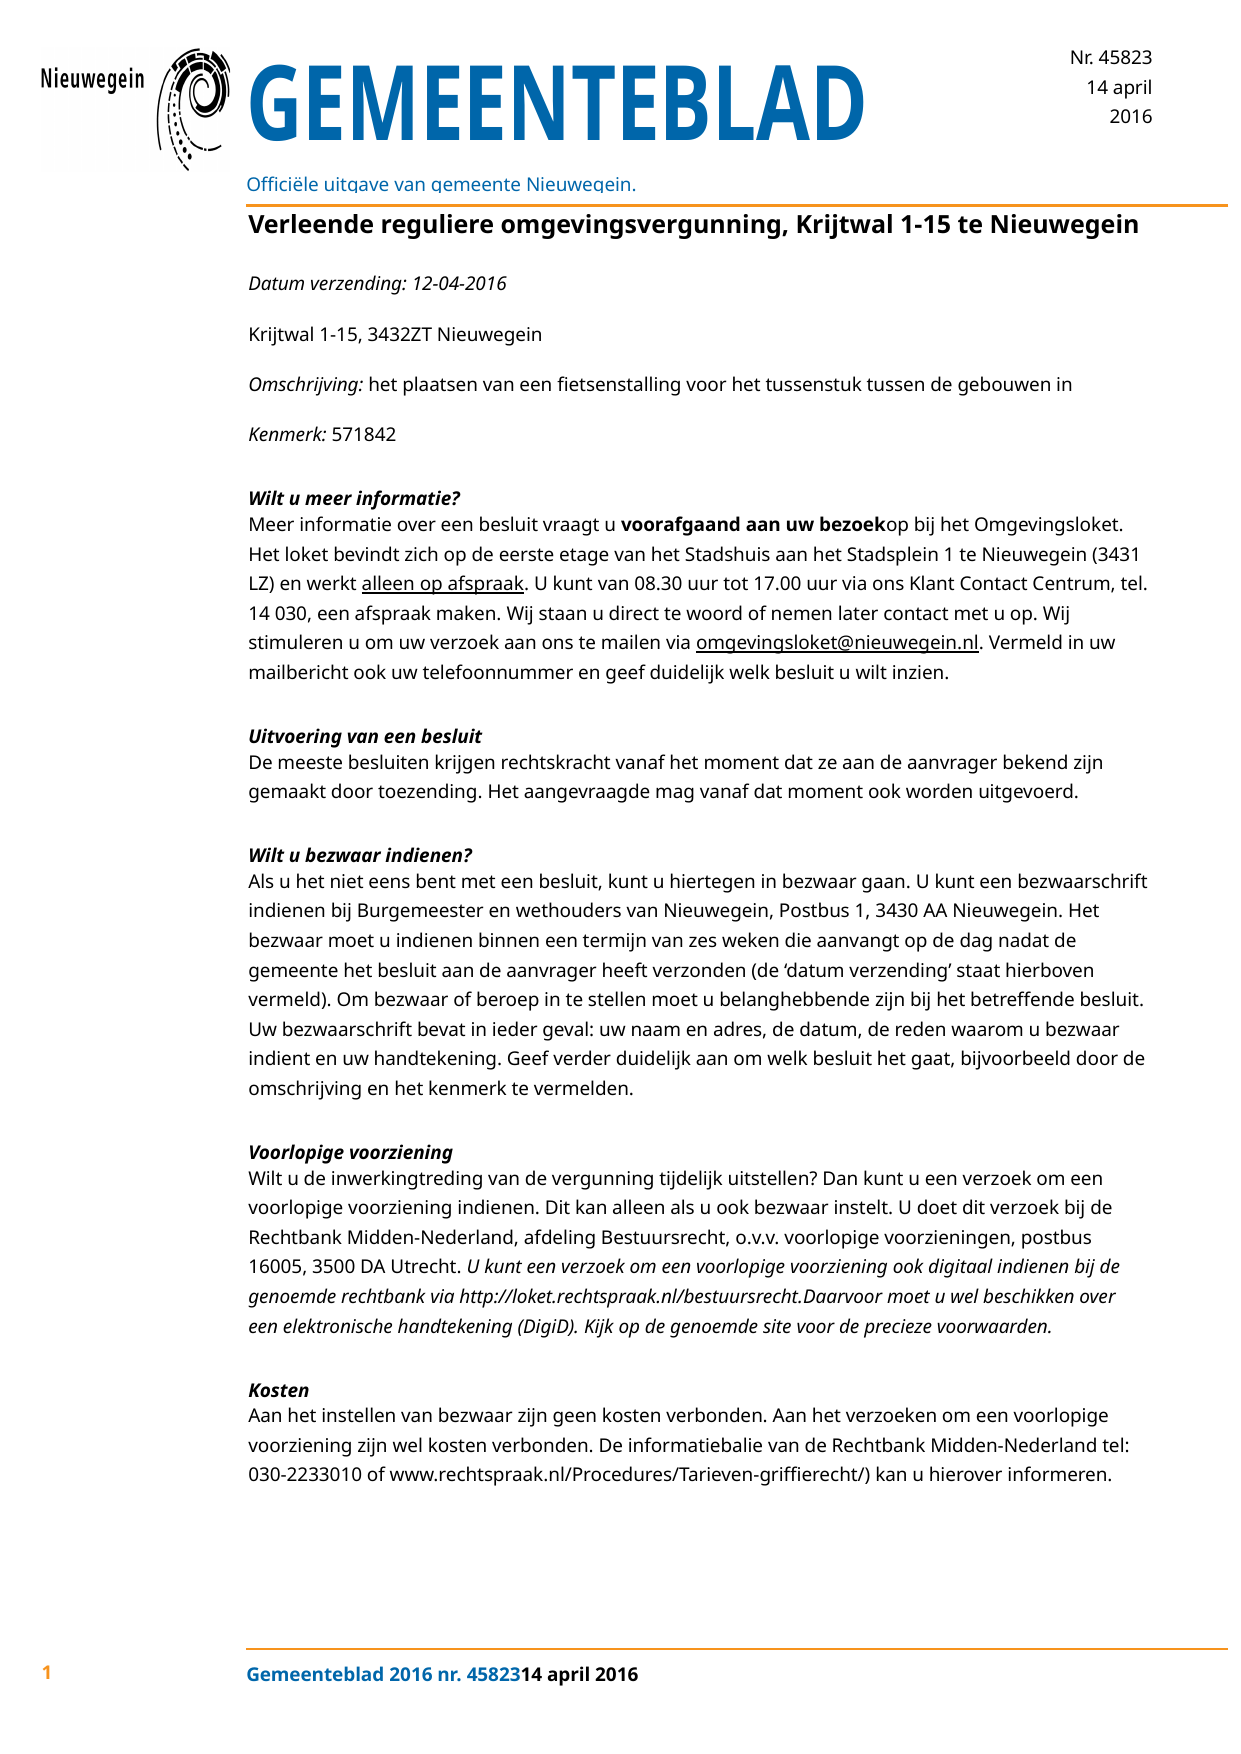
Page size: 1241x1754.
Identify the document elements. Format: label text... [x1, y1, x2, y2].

text Kosten [248, 1377, 1152, 1402]
text Verleende reguliere omgevingsvergunning, Krijtwal 1-15 te Nieuwegein [248, 207, 1152, 241]
text Wilt u de inwerkingtreding van de vergunning tijdelijk uitstellen? Dan kunt u een verzoek om een voorlopige voorziening indienen. Dit kan alleen als u ook bezwaar instelt. U doet dit verzoek bij de Rechtbank Midden-Nederland, afdeling Bestuursrecht, o.v.v. voorlopige voorzieningen, postbus 16005, 3500 DA Utrecht. U kunt een verzoek om een voorlopige voorziening ook digitaal indienen bij de genoemde rechtbank via http://loket.rechtspraak.nl/bestuursrecht.Daarvoor moet u wel beschikken over een elektronische handtekening (DigiD). Kijk op de genoemde site voor de precieze voorwaarden. [248, 1165, 1152, 1338]
text Kenmerk: 571842 [248, 422, 1152, 447]
text Omschrijving: het plaatsen van een fietsenstalling voor het tussenstuk tussen de gebouwen in [248, 371, 1152, 397]
text Uitvoering van een besluit [248, 723, 1152, 749]
text Krijtwal 1-15, 3432ZT Nieuwegein [248, 321, 1152, 346]
text Als u het niet eens bent met een besluit, kunt u hiertegen in bezwaar gaan. U kunt een bezwaarschrift indienen bij Burgemeester en wethouders van Nieuwegein, Postbus 1, 3430 AA Nieuwegein. Het bezwaar moet u indienen binnen een termijn van zes weken die aanvangt op de dag nadat de gemeente het besluit aan de aanvrager heeft verzonden (de ‘datum verzending’ staat hierboven vermeld). Om bezwaar of beroep in te stellen moet u belanghebbende zijn bij het betreffende besluit. Uw bezwaarschrift bevat in ieder geval: uw naam en adres, de datum, de reden waarom u bezwaar indient en uw handtekening. Geef verder duidelijk aan om welk besluit het gaat, bijvoorbeeld door de omschrijving en het kenmerk te vermelden. [248, 868, 1152, 1101]
text Voorlopige voorziening [248, 1139, 1152, 1165]
picture [41, 47, 231, 172]
text Aan het instellen van bezwaar zijn geen kosten verbonden. Aan het verzoeken om een voorlopige voorziening zijn wel kosten verbonden. De informatiebalie van de Rechtbank Midden-Nederland tel: 030-2233010 of www.rechtspraak.nl/Procedures/Tarieven-griffierecht/) kan u hierover informeren. [248, 1402, 1152, 1487]
text Wilt u bezwaar indienen? [248, 842, 1152, 868]
text Wilt u meer informatie? [248, 486, 1152, 511]
text Meer informatie over een besluit vraagt u voorafgaand aan uw bezoekop bij het Omgevingsloket. Het loket bevindt zich op de eerste etage van het Stadshuis aan het Stadsplein 1 te Nieuwegein (3431 LZ) en werkt alleen op afspraak. U kunt van 08.30 uur tot 17.00 uur via ons Klant Contact Centrum, tel. 14 030, een afspraak maken. Wij staan u direct te woord of nemen later contact met u op. Wij stimuleren u om uw verzoek aan ons te mailen via omgevingsloket@nieuwegein.nl. Vermeld in uw mailbericht ook uw telefoonnummer en geef duidelijk welk besluit u wilt inzien. [248, 511, 1152, 685]
text De meeste besluiten krijgen rechtskracht vanaf het moment dat ze aan de aanvrager bekend zijn gemaakt door toezending. Het aangevraagde mag vanaf dat moment ook worden uitgevoerd. [248, 749, 1152, 804]
text Datum verzending: 12-04-2016 [248, 270, 1152, 296]
